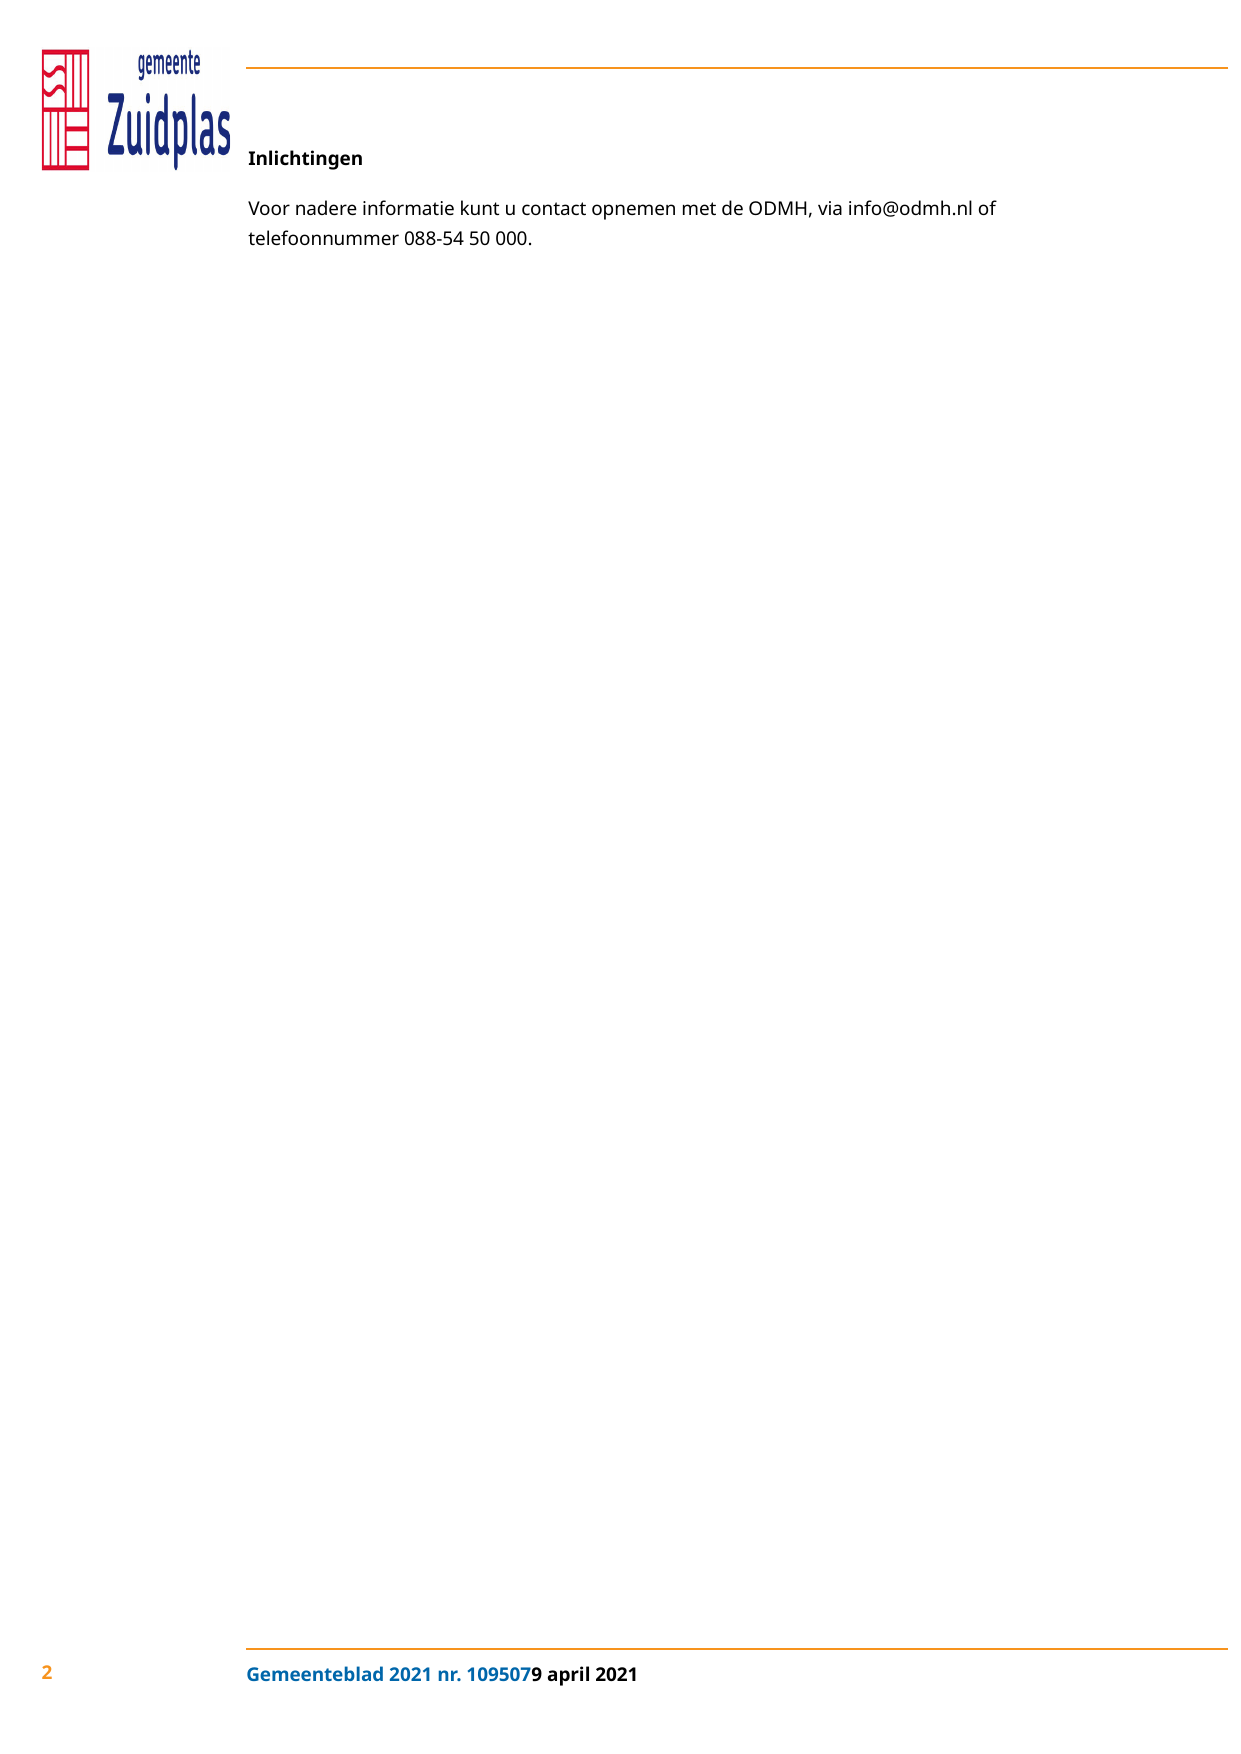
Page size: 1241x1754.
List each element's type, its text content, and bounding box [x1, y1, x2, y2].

picture [41, 47, 231, 172]
text Voor nadere informatie kunt u contact opnemen met de ODMH, via info@odmh.nl of telefoonnummer 088-54 50 000. [248, 196, 1152, 251]
text Inlichtingen [248, 145, 1152, 171]
